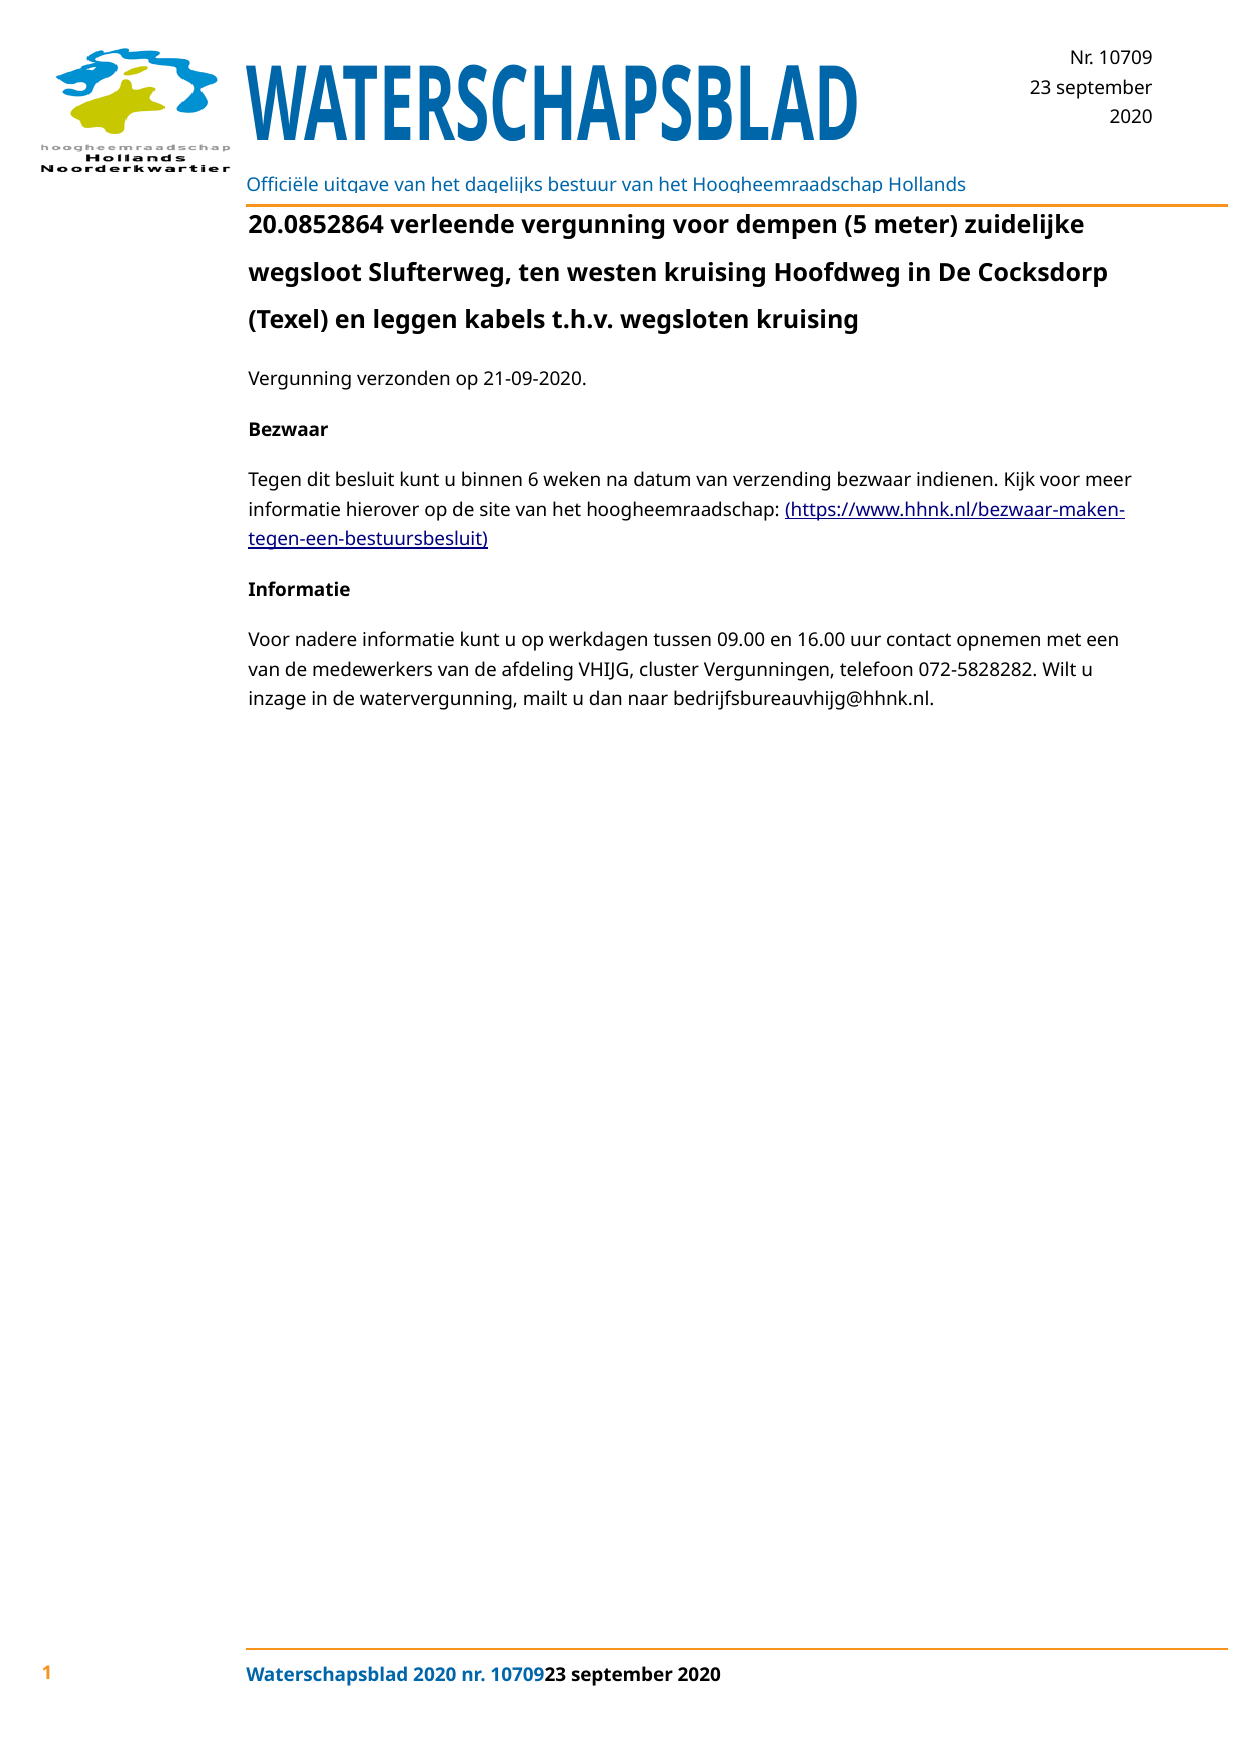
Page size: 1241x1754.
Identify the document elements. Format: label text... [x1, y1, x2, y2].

text 20.0852864 verleende vergunning voor dempen (5 meter) zuidelijke wegsloot Slufterweg, ten westen kruising Hoofdweg in De Cocksdorp (Texel) en leggen kabels t.h.v. wegsloten kruising [248, 207, 1152, 336]
text Tegen dit besluit kunt u binnen 6 weken na datum van verzending bezwaar indienen. Kijk voor meer informatie hierover op de site van het hoogheemraadschap: (https://www.hhnk.nl/bezwaar-maken-tegen-een-bestuursbesluit) [248, 466, 1152, 551]
picture [41, 47, 231, 172]
text Bezwaar [248, 416, 1152, 442]
text Informatie [248, 576, 1152, 602]
text Voor nadere informatie kunt u op werkdagen tussen 09.00 en 16.00 uur contact opnemen met een van de medewerkers van de afdeling VHIJG, cluster Vergunningen, telefoon 072-5828282. Wilt u inzage in de watervergunning, mailt u dan naar bedrijfsbureauvhijg@hhnk.nl. [248, 626, 1152, 711]
text Vergunning verzonden op 21-09-2020. [248, 366, 1152, 391]
